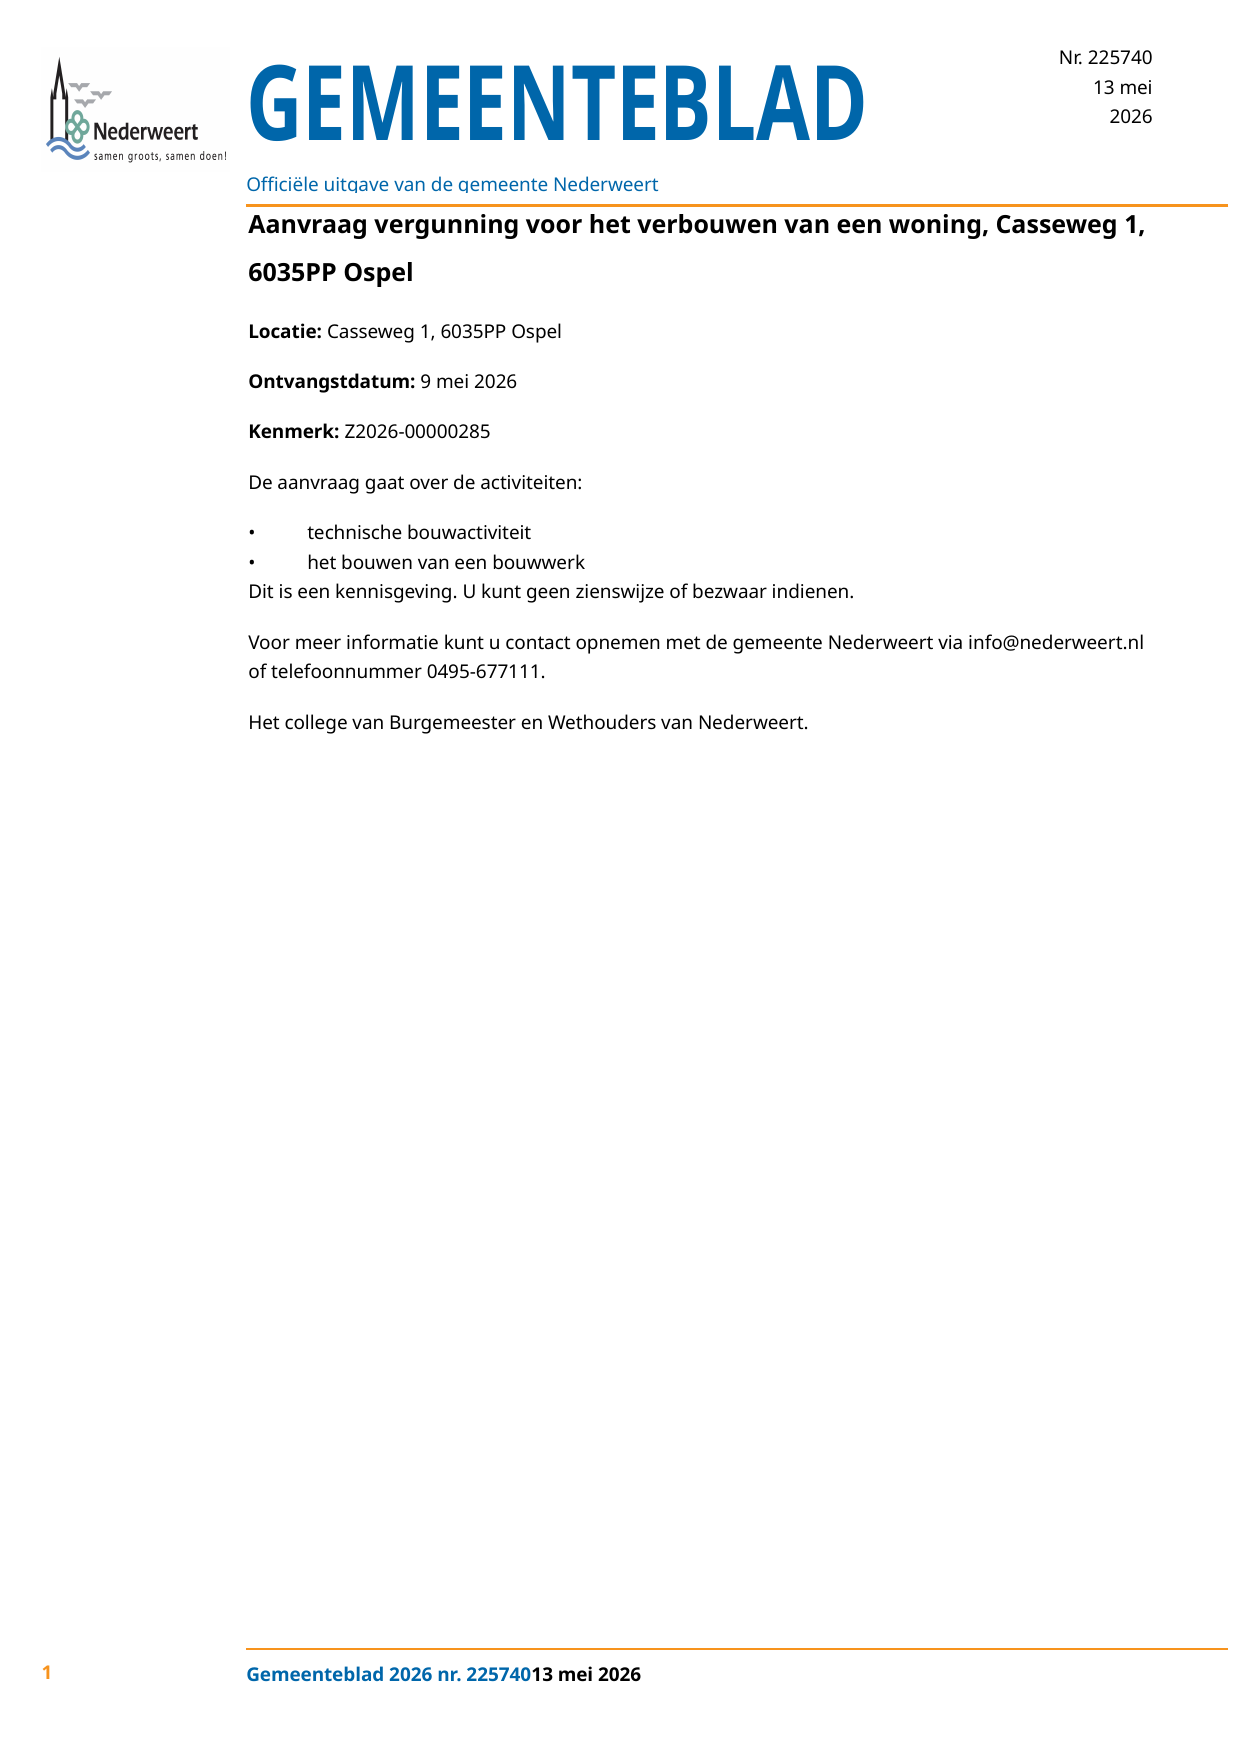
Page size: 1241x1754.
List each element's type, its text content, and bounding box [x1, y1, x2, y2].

text Het college van Burgemeester en Wethouders van Nederweert. [248, 709, 1152, 735]
picture [41, 47, 231, 172]
text Dit is een kennisgeving. U kunt geen zienswijze of bezwaar indienen. [248, 579, 1152, 604]
text Kenmerk: Z2026-00000285 [248, 419, 1152, 444]
text Locatie: Casseweg 1, 6035PP Ospel [248, 318, 1152, 344]
text Aanvraag vergunning voor het verbouwen van een woning, Casseweg 1, 6035PP Ospel [248, 207, 1152, 288]
list het bouwen van een bouwwerk [248, 549, 1152, 575]
text Ontvangstdatum: 9 mei 2026 [248, 368, 1152, 394]
text Voor meer informatie kunt u contact opnemen met de gemeente Nederweert via info@nederweert.nl of telefoonnummer 0495-677111. [248, 629, 1152, 684]
list technische bouwactiviteit [248, 519, 1152, 545]
text De aanvraag gaat over de activiteiten: [248, 469, 1152, 495]
